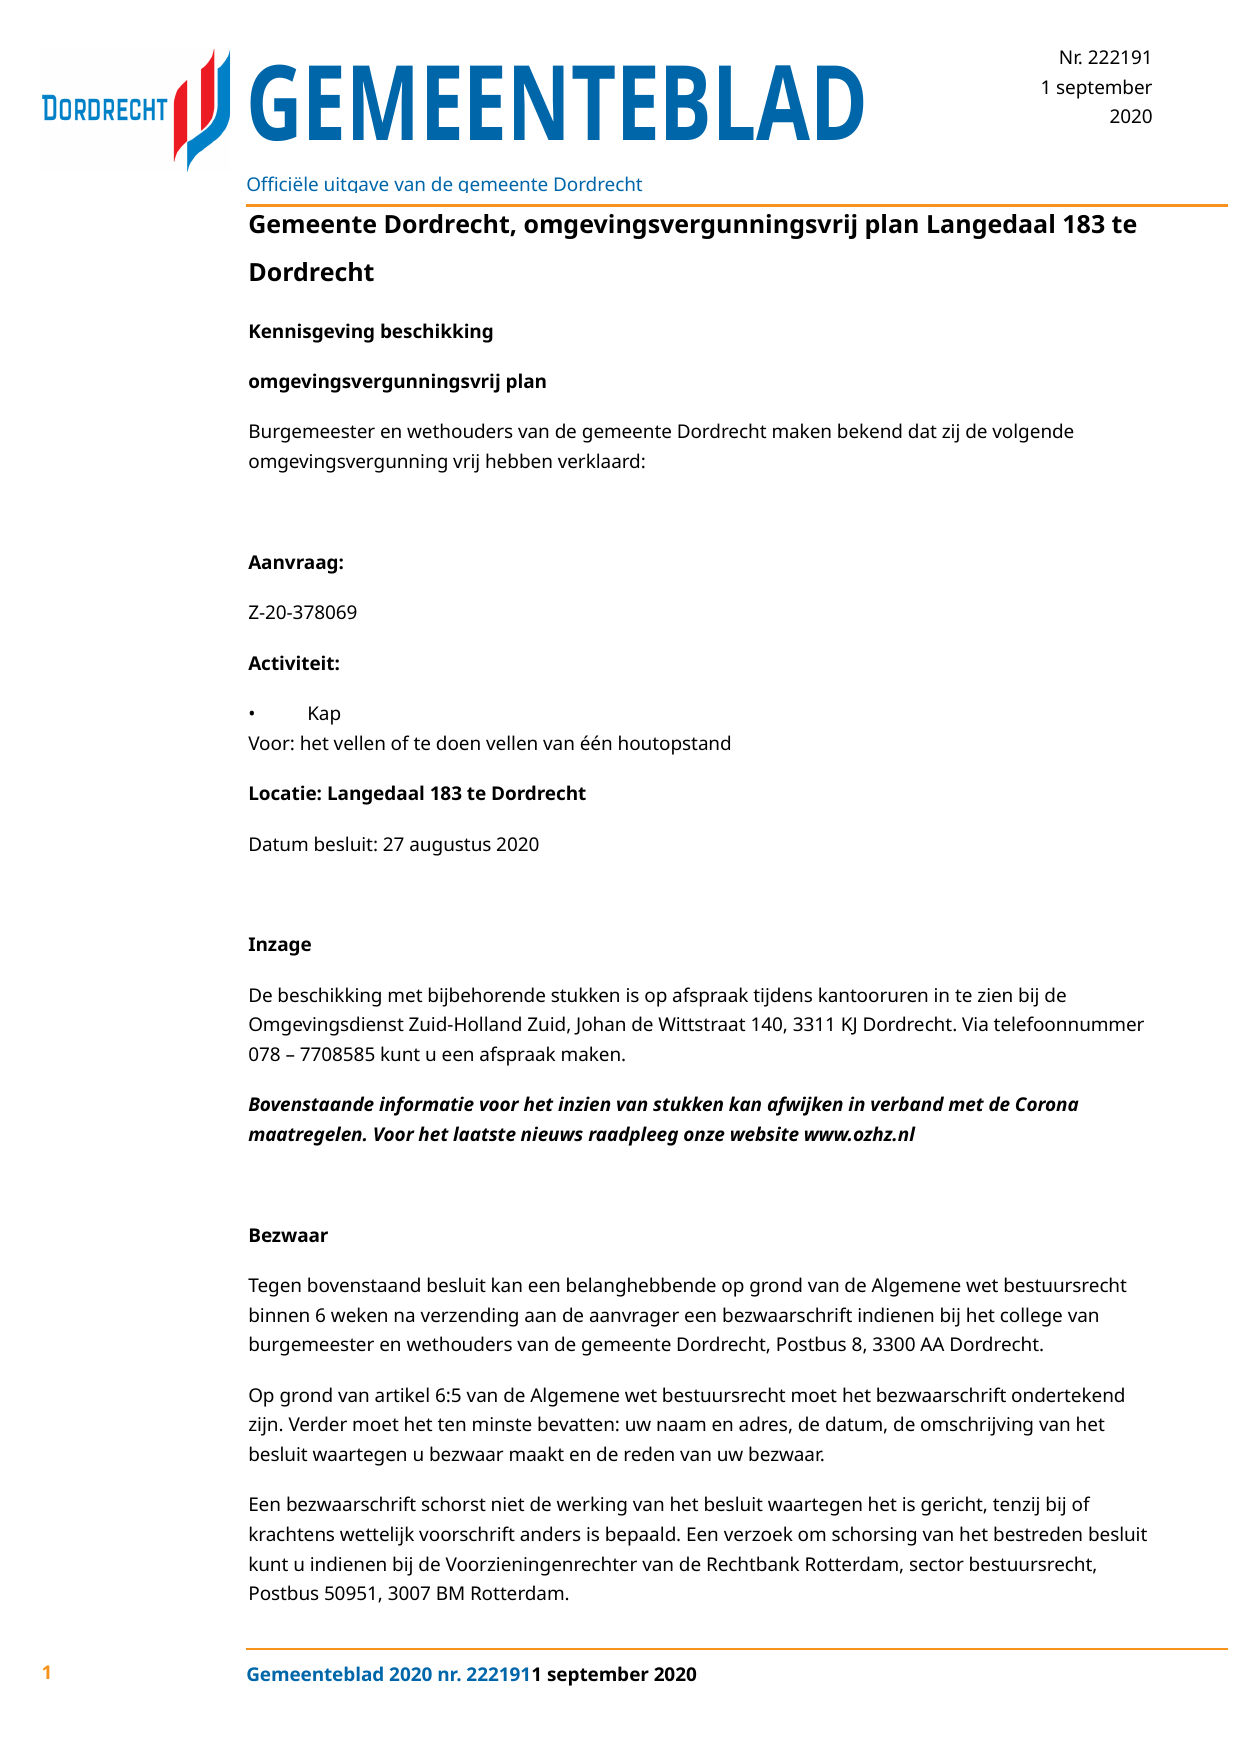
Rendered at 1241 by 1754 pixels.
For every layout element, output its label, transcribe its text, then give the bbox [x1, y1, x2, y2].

list Kap [248, 700, 1152, 726]
text Gemeente Dordrecht, omgevingsvergunningsvrij plan Langedaal 183 te Dordrecht [248, 207, 1152, 288]
text Datum besluit: 27 augustus 2020 [248, 831, 1152, 857]
text Inzage [248, 932, 1152, 957]
text De beschikking met bijbehorende stukken is op afspraak tijdens kantooruren in te zien bij de Omgevingsdienst Zuid-Holland Zuid, Johan de Wittstraat 140, 3311 KJ Dordrecht. Via telefoonnummer 078 – 7708585 kunt u een afspraak maken. [248, 982, 1152, 1067]
text Locatie: Langedaal 183 te Dordrecht [248, 780, 1152, 806]
picture [41, 47, 231, 172]
text Aanvraag: [248, 549, 1152, 575]
text Activiteit: [248, 650, 1152, 676]
text Kennisgeving beschikking [248, 318, 1152, 344]
text Bezwaar [248, 1222, 1152, 1248]
text Op grond van artikel 6:5 van de Algemene wet bestuursrecht moet het bezwaarschrift ondertekend zijn. Verder moet het ten minste bevatten: uw naam en adres, de datum, de omschrijving van het besluit waartegen u bezwaar maakt en de reden van uw bezwaar. [248, 1382, 1152, 1467]
text Tegen bovenstaand besluit kan een belanghebbende op grond van de Algemene wet bestuursrecht binnen 6 weken na verzending aan de aanvrager een bezwaarschrift indienen bij het college van burgemeester en wethouders van de gemeente Dordrecht, Postbus 8, 3300 AA Dordrecht. [248, 1272, 1152, 1357]
text Een bezwaarschrift schorst niet de werking van het besluit waartegen het is gericht, tenzij bij of krachtens wettelijk voorschrift anders is bepaald. Een verzoek om schorsing van het bestreden besluit kunt u indienen bij de Voorzieningenrechter van de Rechtbank Rotterdam, sector bestuursrecht, Postbus 50951, 3007 BM Rotterdam. [248, 1492, 1152, 1606]
text Bovenstaande informatie voor het inzien van stukken kan afwijken in verband met de Corona maatregelen. Voor het laatste nieuws raadpleeg onze website www.ozhz.nl [248, 1092, 1152, 1147]
text omgevingsvergunningsvrij plan [248, 368, 1152, 394]
text Burgemeester en wethouders van de gemeente Dordrecht maken bekend dat zij de volgende omgevingsvergunning vrij hebben verklaard: [248, 419, 1152, 474]
text Voor: het vellen of te doen vellen van één houtopstand [248, 730, 1152, 756]
text Z-20-378069 [248, 599, 1152, 625]
